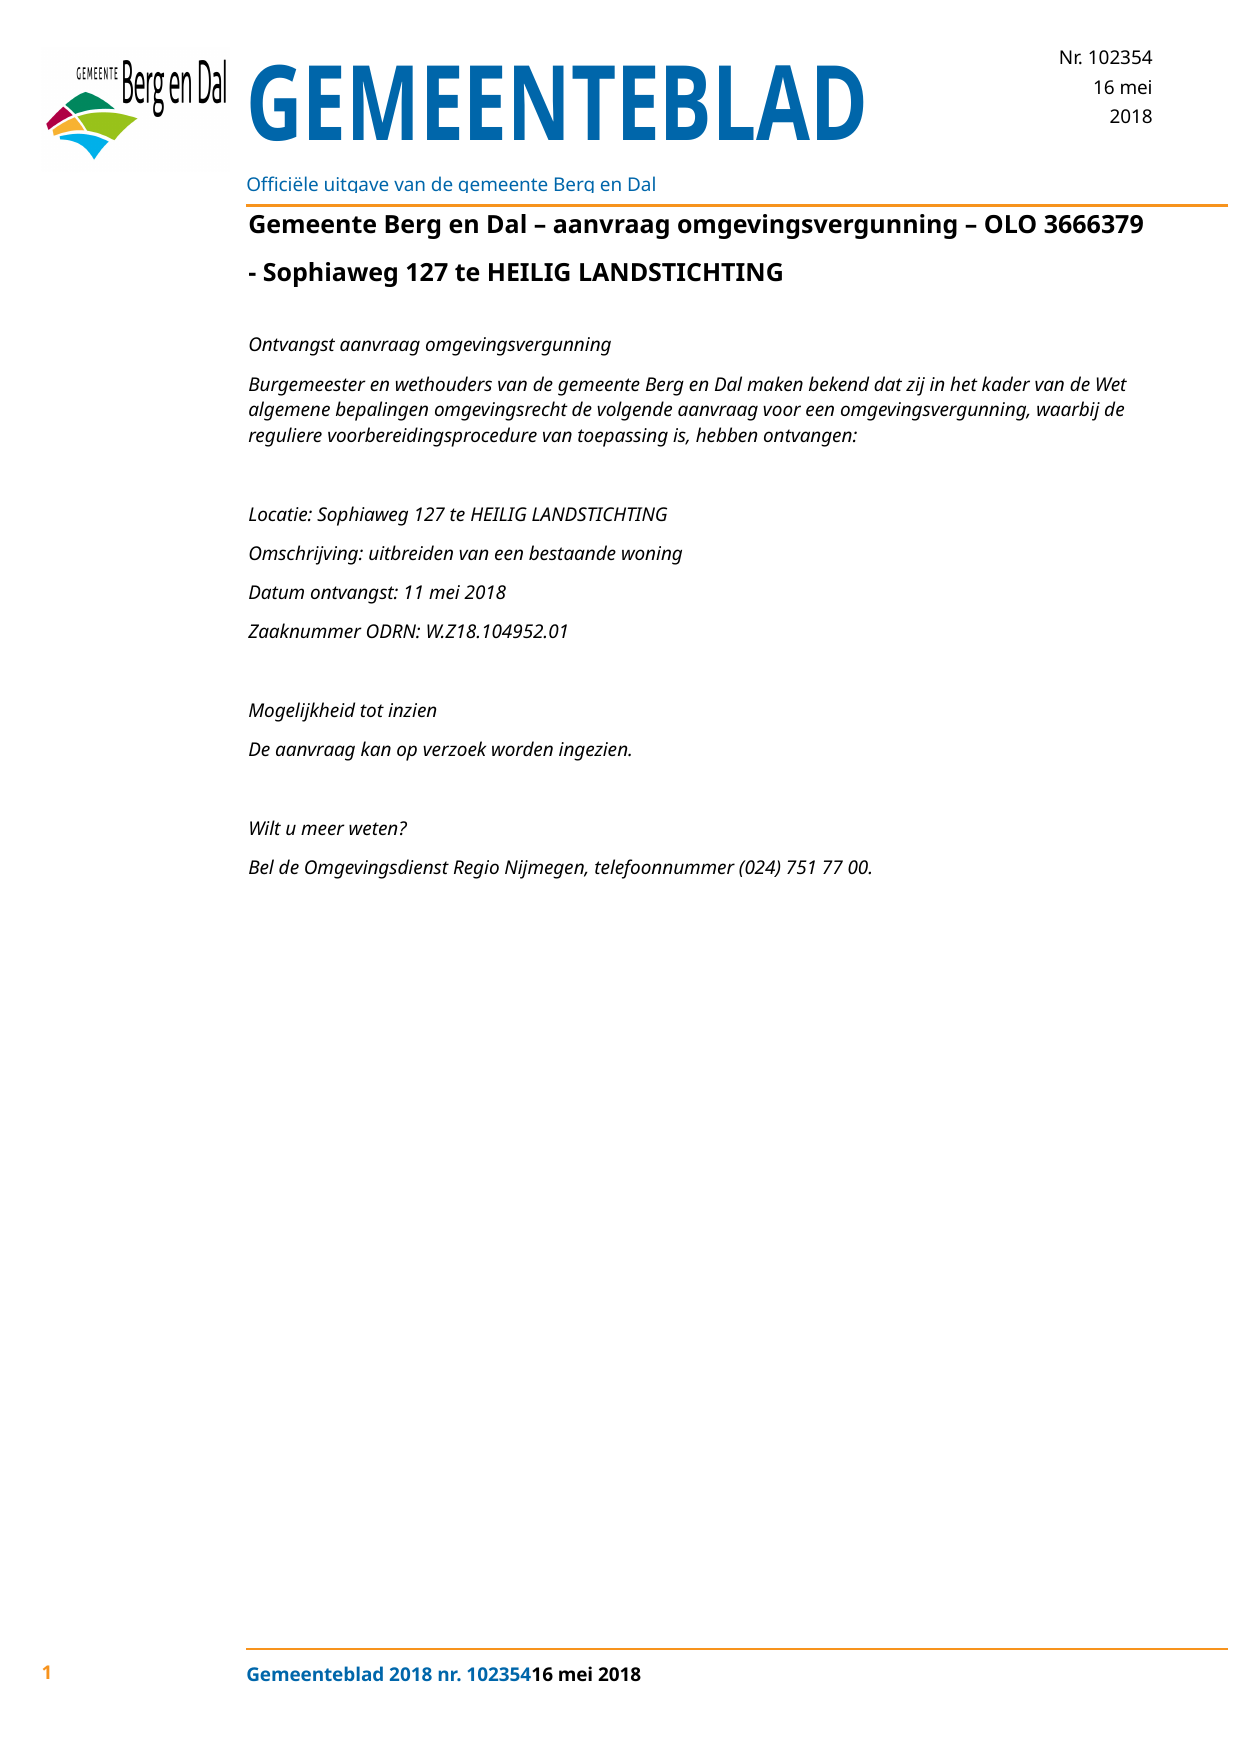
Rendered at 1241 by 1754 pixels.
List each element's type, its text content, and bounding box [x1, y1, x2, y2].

text Gemeente Berg en Dal – aanvraag omgevingsvergunning – OLO 3666379 - Sophiaweg 127 te HEILIG LANDSTICHTING [248, 207, 1152, 288]
text Wilt u meer weten? [248, 815, 1152, 841]
picture [41, 47, 231, 172]
text Zaaknummer ODRN: W.Z18.104952.01 [248, 618, 1152, 644]
text Burgemeester en wethouders van de gemeente Berg en Dal maken bekend dat zij in het kader van de Wet algemene bepalingen omgevingsrecht de volgende aanvraag voor een omgevingsvergunning, waarbij de reguliere voorbereidingsprocedure van toepassing is, hebben ontvangen: [248, 371, 1152, 448]
text Mogelijkheid tot inzien [248, 697, 1152, 723]
text De aanvraag kan op verzoek worden ingezien. [248, 736, 1152, 762]
text Datum ontvangst: 11 mei 2018 [248, 579, 1152, 605]
text Bel de Omgevingsdienst Regio Nijmegen, telefoonnummer (024) 751 77 00. [248, 854, 1152, 880]
text Ontvangst aanvraag omgevingsvergunning [248, 331, 1152, 357]
text Locatie: Sophiaweg 127 te HEILIG LANDSTICHTING [248, 501, 1152, 526]
text Omschrijving: uitbreiden van een bestaande woning [248, 540, 1152, 566]
